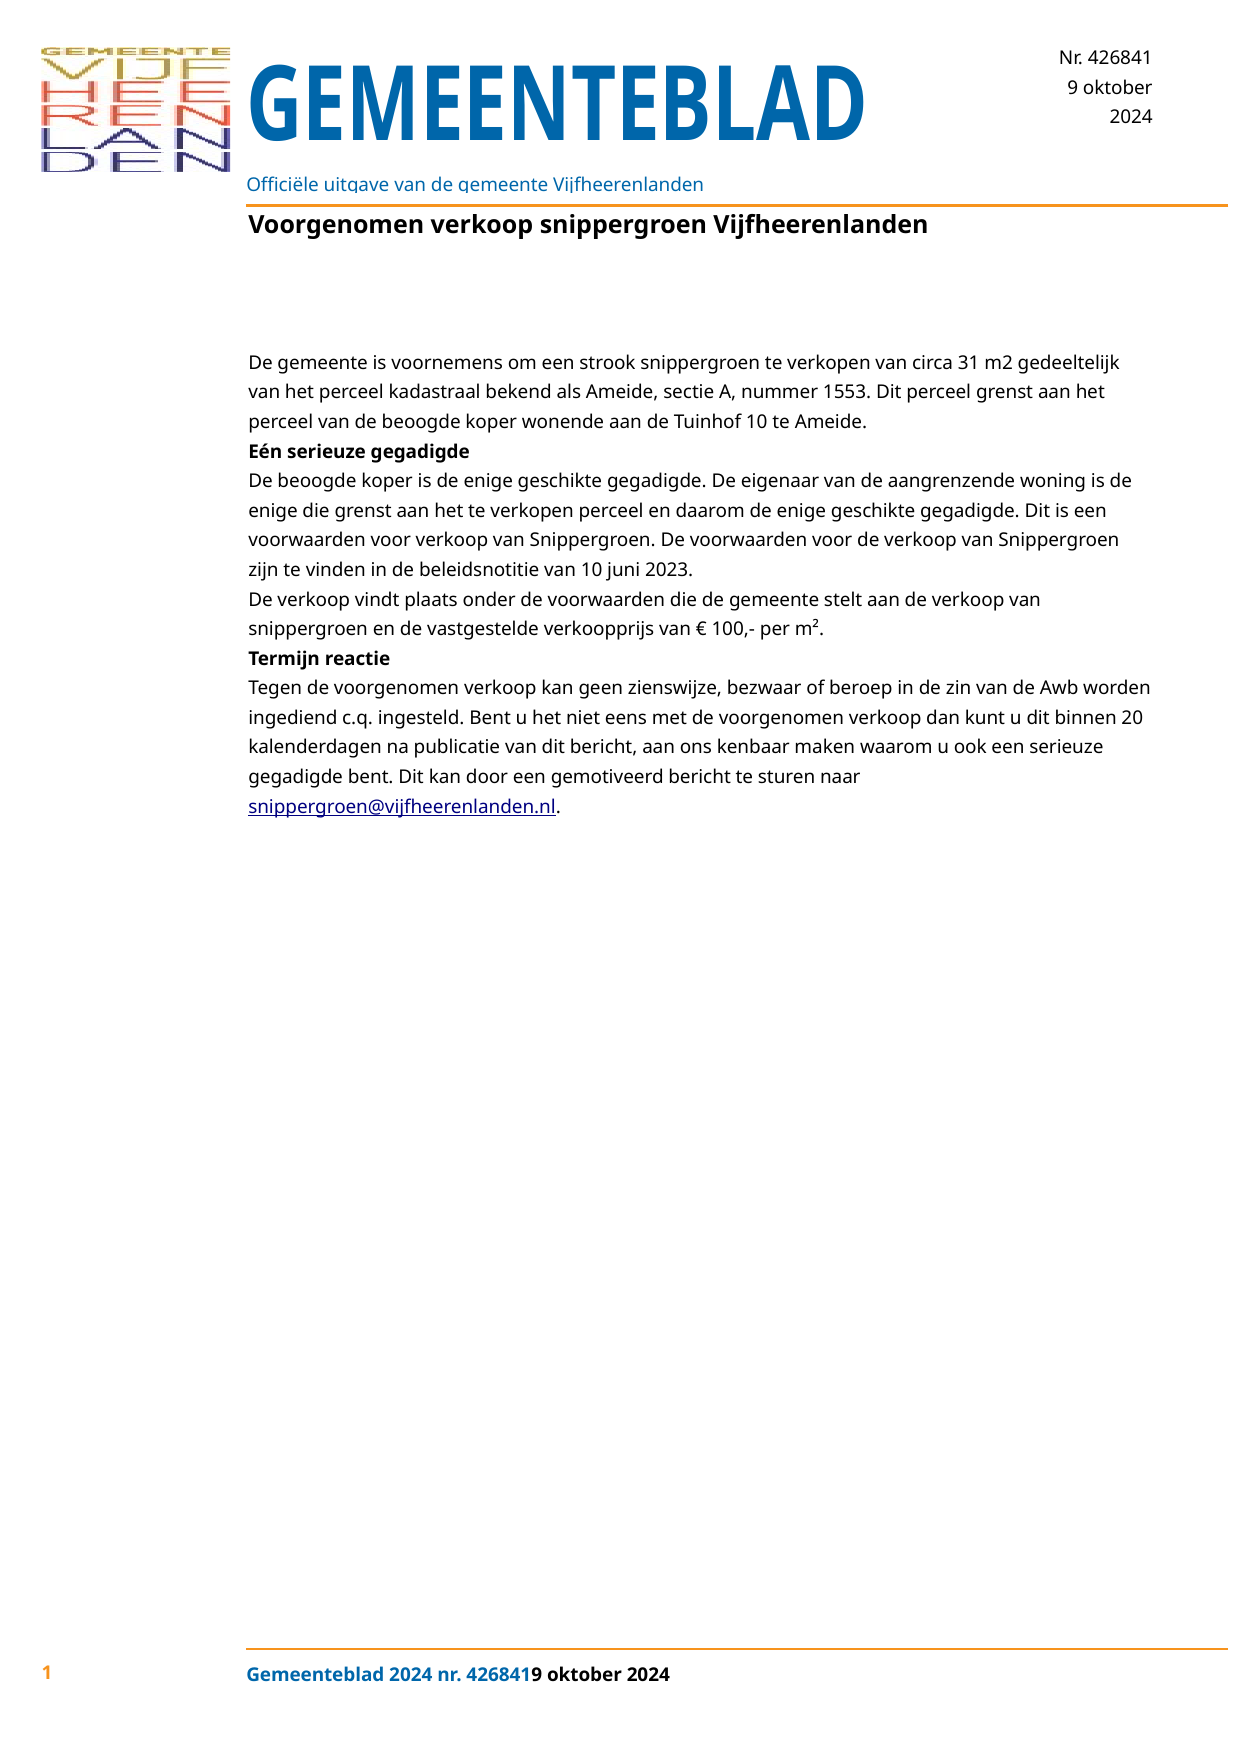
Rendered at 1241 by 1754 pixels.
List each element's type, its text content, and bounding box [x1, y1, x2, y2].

text Voorgenomen verkoop snippergroen Vijfheerenlanden [248, 207, 1152, 241]
text Tegen de voorgenomen verkoop kan geen zienswijze, bezwaar of beroep in de zin van de Awb worden ingediend c.q. ingesteld. Bent u het niet eens met de voorgenomen verkoop dan kunt u dit binnen 20 kalenderdagen na publicatie van dit bericht, aan ons kenbaar maken waarom u ook een serieuze gegadigde bent. Dit kan door een gemotiveerd bericht te sturen naar snippergroen@vijfheerenlanden.nl. [248, 674, 1152, 819]
text De beoogde koper is de enige geschikte gegadigde. De eigenaar van de aangrenzende woning is de enige die grenst aan het te verkopen perceel en daarom de enige geschikte gegadigde. Dit is een voorwaarden voor verkoop van Snippergroen. De voorwaarden voor de verkoop van Snippergroen zijn te vinden in de beleidsnotitie van 10 juni 2023. [248, 467, 1152, 582]
text De verkoop vindt plaats onder de voorwaarden die de gemeente stelt aan de verkoop van snippergroen en de vastgestelde verkoopprijs van € 100,- per m². [248, 586, 1152, 641]
picture [41, 47, 231, 172]
text Termijn reactie [248, 645, 1152, 671]
text De gemeente is voornemens om een strook snippergroen te verkopen van circa 31 m2 gedeeltelijk van het perceel kadastraal bekend als Ameide, sectie A, nummer 1553. Dit perceel grenst aan het perceel van de beoogde koper wonende aan de Tuinhof 10 te Ameide. [248, 349, 1152, 434]
text Eén serieuze gegadigde [248, 438, 1152, 464]
